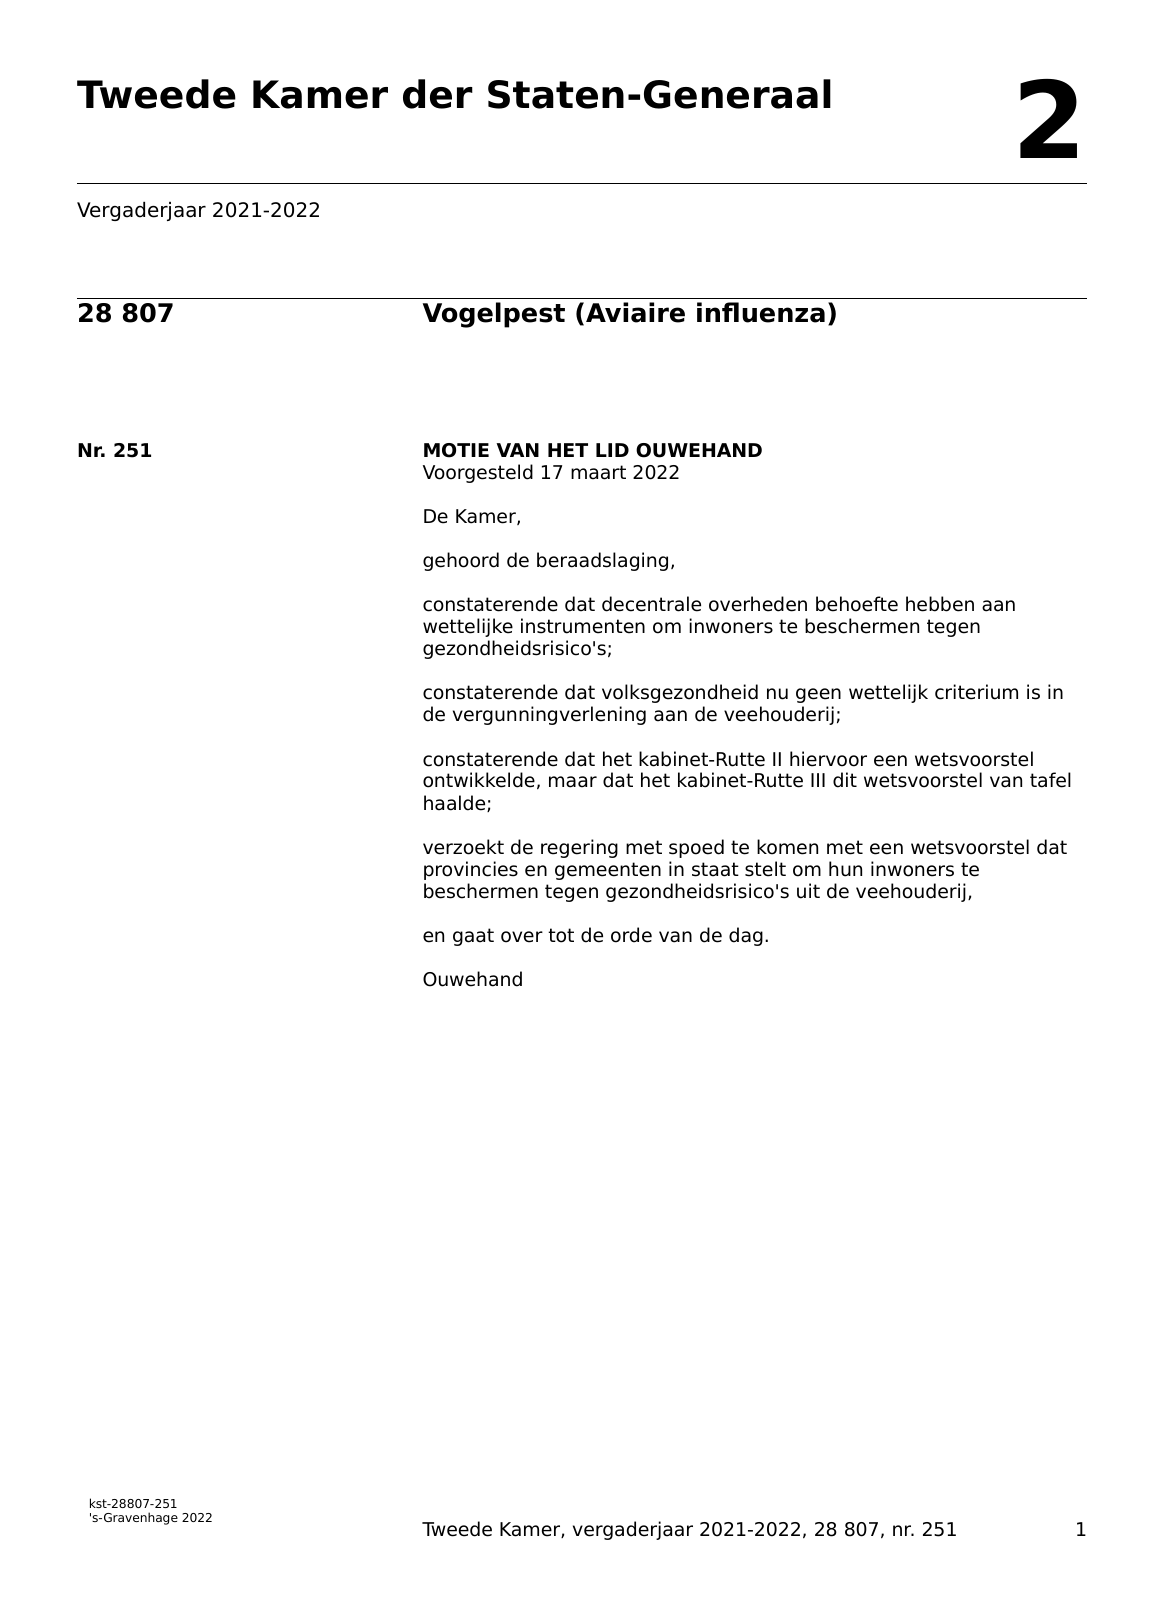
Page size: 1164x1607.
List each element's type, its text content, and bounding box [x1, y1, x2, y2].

text verzoekt de regering met spoed te komen met een wetsvoorstel dat provincies en gemeenten in staat stelt om hun inwoners te beschermen tegen gezondheidsrisico's uit de veehouderij, [422, 837, 1087, 902]
subtitle 28 807 Vogelpest (Aviaire influenza) [77, 299, 1087, 329]
text constaterende dat decentrale overheden behoefte hebben aan wettelijke instrumenten om inwoners te beschermen tegen gezondheidsrisico's; [422, 594, 1087, 660]
table_header 2 [886, 59, 1087, 183]
table_cell Vergaderjaar 2021-2022 [77, 184, 1087, 298]
text De Kamer, [422, 506, 1087, 528]
subtitle Nr. 251 MOTIE VAN HET LID OUWEHAND [77, 440, 1087, 462]
text constaterende dat het kabinet-Rutte II hiervoor een wetsvoorstel ontwikkelde, maar dat het kabinet-Rutte III dit wetsvoorstel van tafel haalde; [422, 748, 1087, 814]
text Voorgesteld 17 maart 2022 [422, 462, 1087, 484]
text gehoord de beraadslaging, [422, 550, 1087, 572]
text 's-Gravenhage 2022 [88, 1511, 323, 1525]
table_header Tweede Kamer der Staten-Generaal [77, 59, 886, 183]
text constaterende dat volksgezondheid nu geen wettelijk criterium is in de vergunningverlening aan de veehouderij; [422, 682, 1087, 726]
text Ouwehand [422, 969, 1087, 991]
text kst-28807-251 [88, 1497, 323, 1511]
text en gaat over tot de orde van de dag. [422, 925, 1087, 947]
